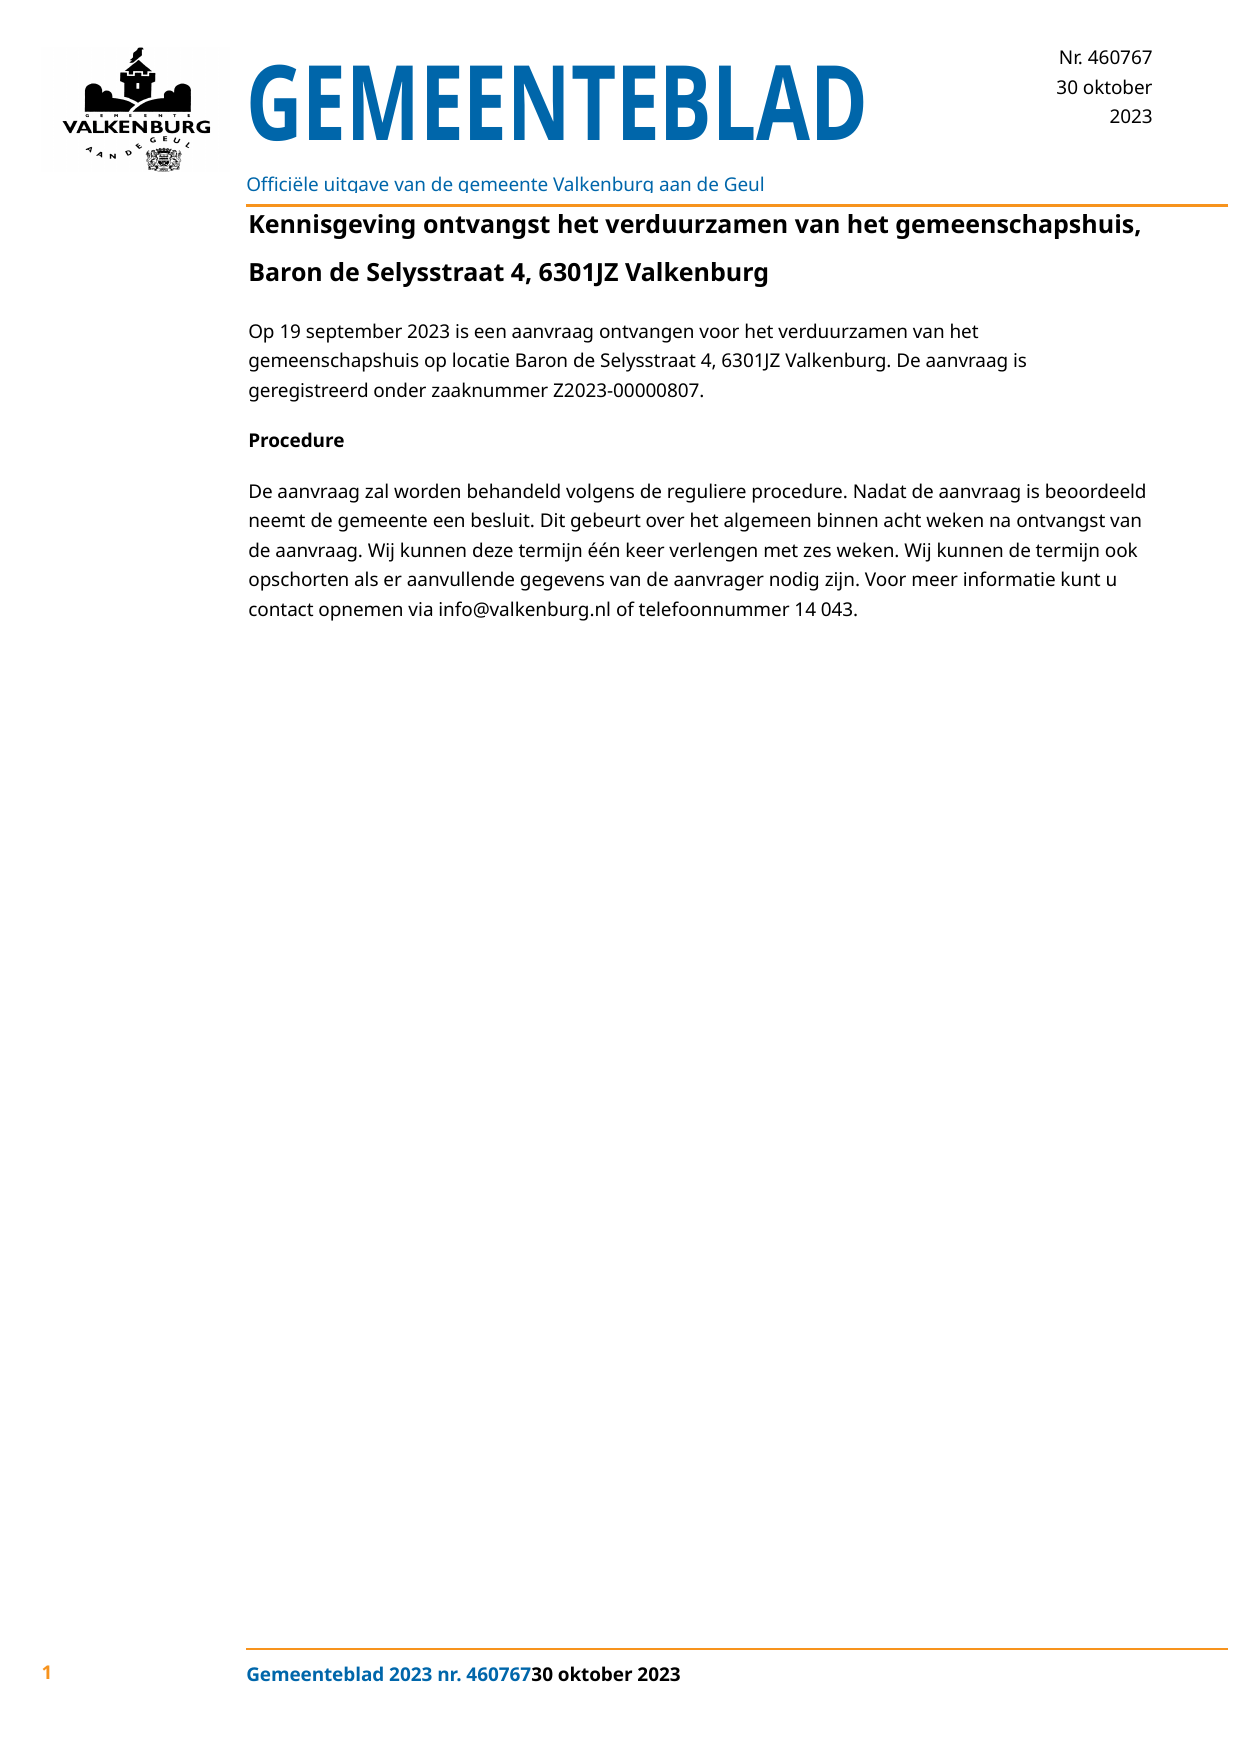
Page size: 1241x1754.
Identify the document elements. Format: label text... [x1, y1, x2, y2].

picture [41, 47, 231, 172]
text Op 19 september 2023 is een aanvraag ontvangen voor het verduurzamen van het gemeenschapshuis op locatie Baron de Selysstraat 4, 6301JZ Valkenburg. De aanvraag is geregistreerd onder zaaknummer Z2023-00000807. [248, 318, 1152, 403]
text Kennisgeving ontvangst het verduurzamen van het gemeenschapshuis, Baron de Selysstraat 4, 6301JZ Valkenburg [248, 207, 1152, 288]
text Procedure [248, 427, 1152, 453]
text De aanvraag zal worden behandeld volgens de reguliere procedure. Nadat de aanvraag is beoordeeld neemt de gemeente een besluit. Dit gebeurt over het algemeen binnen acht weken na ontvangst van de aanvraag. Wij kunnen deze termijn één keer verlengen met zes weken. Wij kunnen de termijn ook opschorten als er aanvullende gegevens van de aanvrager nodig zijn. Voor meer informatie kunt u contact opnemen via info@valkenburg.nl of telefoonnummer 14 043. [248, 478, 1152, 622]
